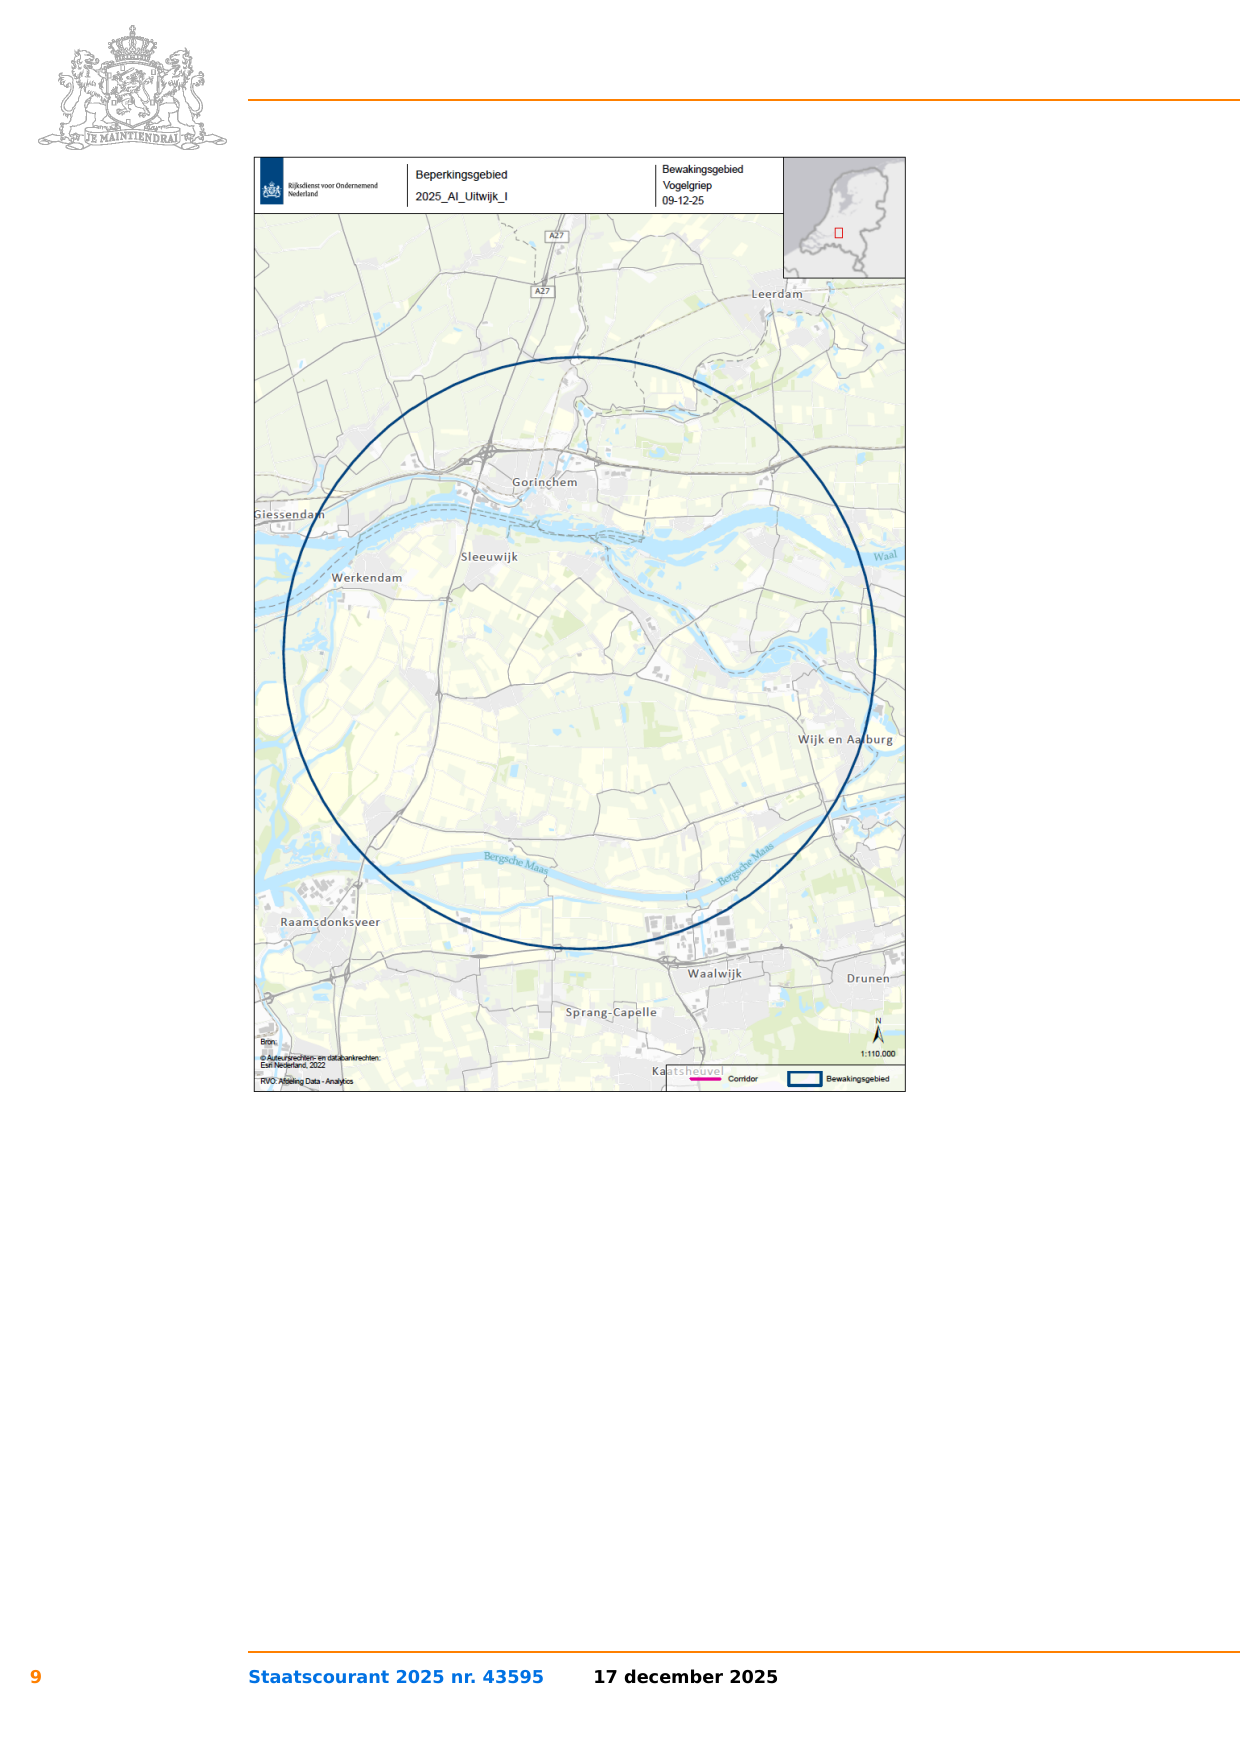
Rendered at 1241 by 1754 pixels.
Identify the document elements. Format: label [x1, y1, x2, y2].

picture [248, 151, 910, 1097]
picture [38, 25, 227, 150]
